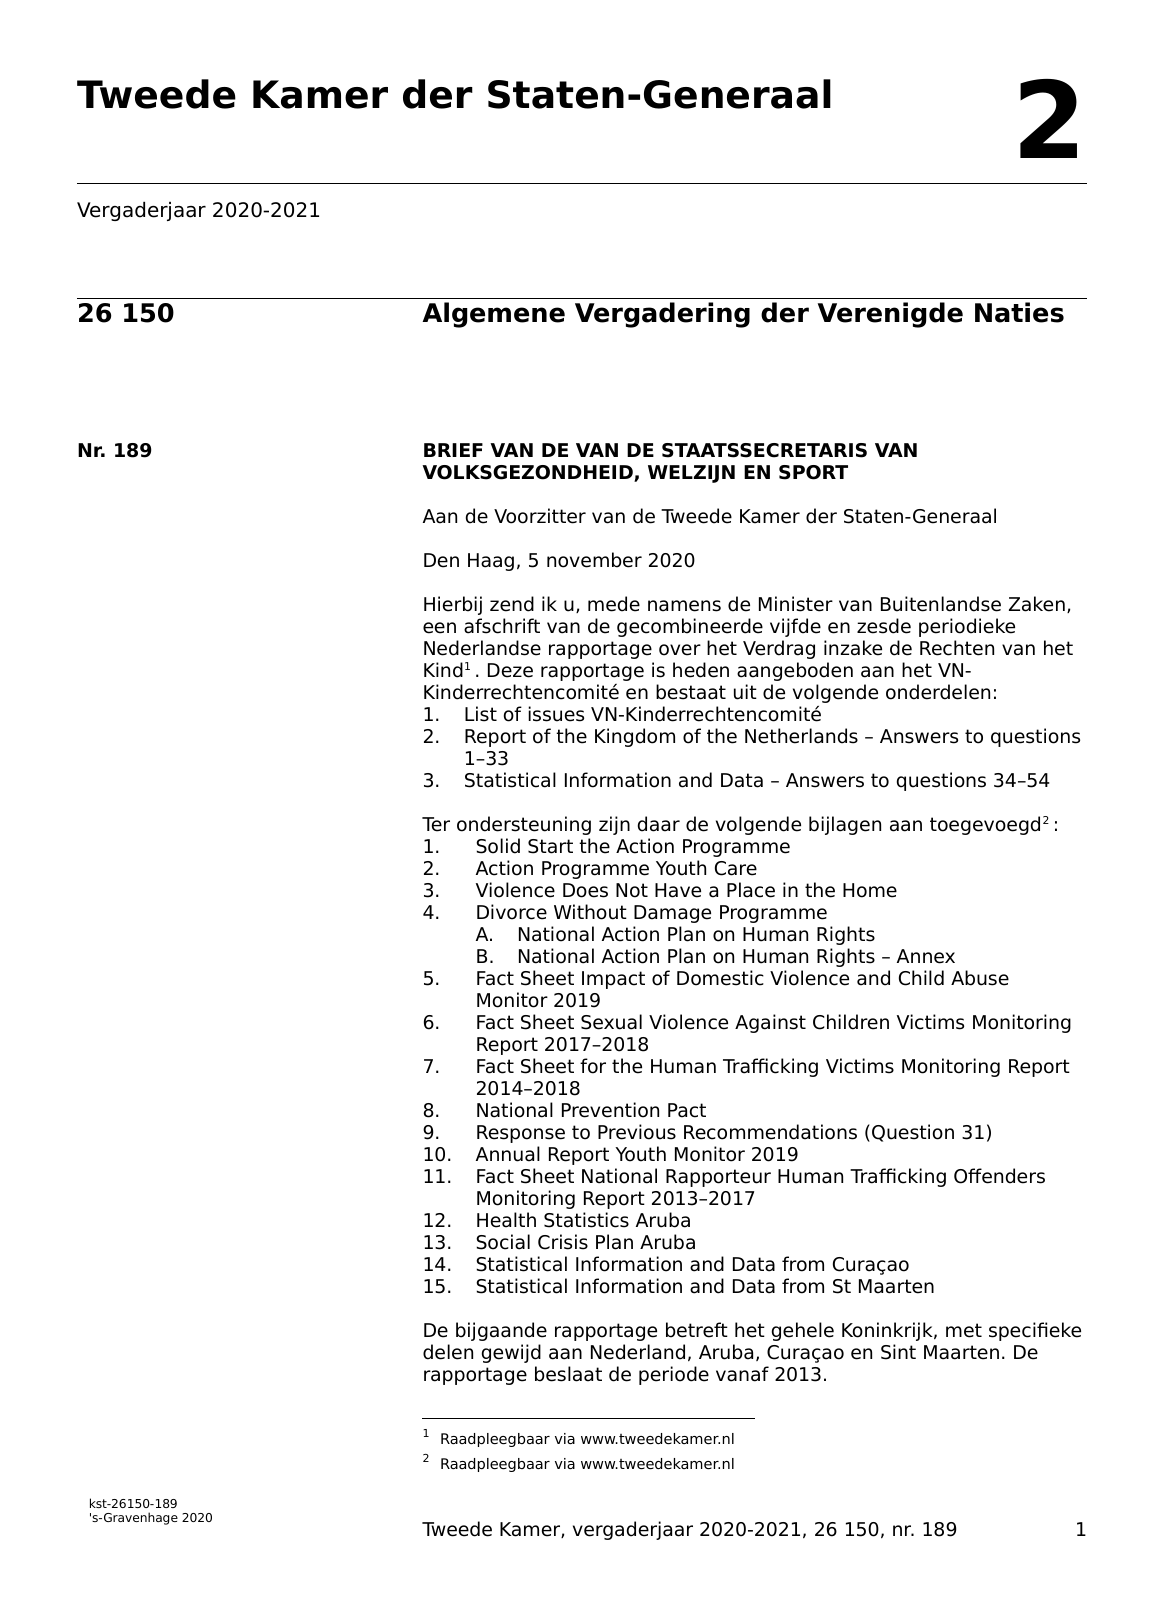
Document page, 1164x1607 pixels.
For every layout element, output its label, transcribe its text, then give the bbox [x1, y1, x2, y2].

text 2. Action Programme Youth Care [422, 858, 1087, 880]
text 's-Gravenhage 2020 [88, 1511, 323, 1525]
text 5. Fact Sheet Impact of Domestic Violence and Child Abuse Monitor 2019 [422, 968, 1087, 1012]
text A. National Action Plan on Human Rights [475, 924, 1087, 946]
text 4. Divorce Without Damage Programme [422, 902, 1087, 924]
text 8. National Prevention Pact [422, 1100, 1087, 1122]
text B. National Action Plan on Human Rights – Annex [475, 946, 1087, 968]
text 15. Statistical Information and Data from St Maarten [422, 1276, 1087, 1298]
subtitle Nr. 189 BRIEF VAN DE VAN DE STAATSSECRETARIS VAN VOLKSGEZONDHEID, WELZIJN EN SPORT [77, 440, 1087, 484]
text 3. Violence Does Not Have a Place in the Home [422, 880, 1087, 902]
text 2. Report of the Kingdom of the Netherlands – Answers to questions 1–33 [422, 726, 1087, 770]
table_header Tweede Kamer der Staten-Generaal [77, 59, 886, 183]
subtitle 26 150 Algemene Vergadering der Verenigde Naties [77, 299, 1087, 329]
table_header 2 [886, 59, 1087, 183]
text Ter ondersteuning zijn daar de volgende bijlagen aan toegevoegd: [422, 814, 1087, 836]
text Aan de Voorzitter van de Tweede Kamer der Staten-Generaal [422, 506, 1087, 528]
text 12. Health Statistics Aruba [422, 1210, 1087, 1232]
text 13. Social Crisis Plan Aruba [422, 1232, 1087, 1254]
text 9. Response to Previous Recommendations (Question 31) [422, 1122, 1087, 1144]
text kst-26150-189 [88, 1497, 323, 1511]
text 6. Fact Sheet Sexual Violence Against Children Victims Monitoring Report 2017–2018 [422, 1012, 1087, 1056]
text 7. Fact Sheet for the Human Trafficking Victims Monitoring Report 2014–2018 [422, 1056, 1087, 1100]
text 10. Annual Report Youth Monitor 2019 [422, 1144, 1087, 1166]
text Raadpleegbaar via www.tweedekamer.nl [422, 1427, 1087, 1449]
text 14. Statistical Information and Data from Curaçao [422, 1254, 1087, 1276]
text Raadpleegbaar via www.tweedekamer.nl [422, 1452, 1087, 1474]
text De bijgaande rapportage betreft het gehele Koninkrijk, met specifieke delen gewijd aan Nederland, Aruba, Curaçao en Sint Maarten. De rapportage beslaat de periode vanaf 2013. [422, 1320, 1087, 1386]
text 1. Solid Start the Action Programme [422, 836, 1087, 858]
table_cell Vergaderjaar 2020-2021 [77, 184, 1087, 298]
text 3. Statistical Information and Data – Answers to questions 34–54 [422, 770, 1087, 792]
text Den Haag, 5 november 2020 [422, 550, 1087, 572]
text 11. Fact Sheet National Rapporteur Human Trafficking Offenders Monitoring Report 2013–2017 [422, 1166, 1087, 1210]
text Hierbij zend ik u, mede namens de Minister van Buitenlandse Zaken, een afschrift van de gecombineerde vijfde en zesde periodieke Nederlandse rapportage over het Verdrag inzake de Rechten van het Kind. Deze rapportage is heden aangeboden aan het VN-Kinderrechtencomité en bestaat uit de volgende onderdelen: [422, 594, 1087, 704]
text 1. List of issues VN-Kinderrechtencomité [422, 704, 1087, 726]
